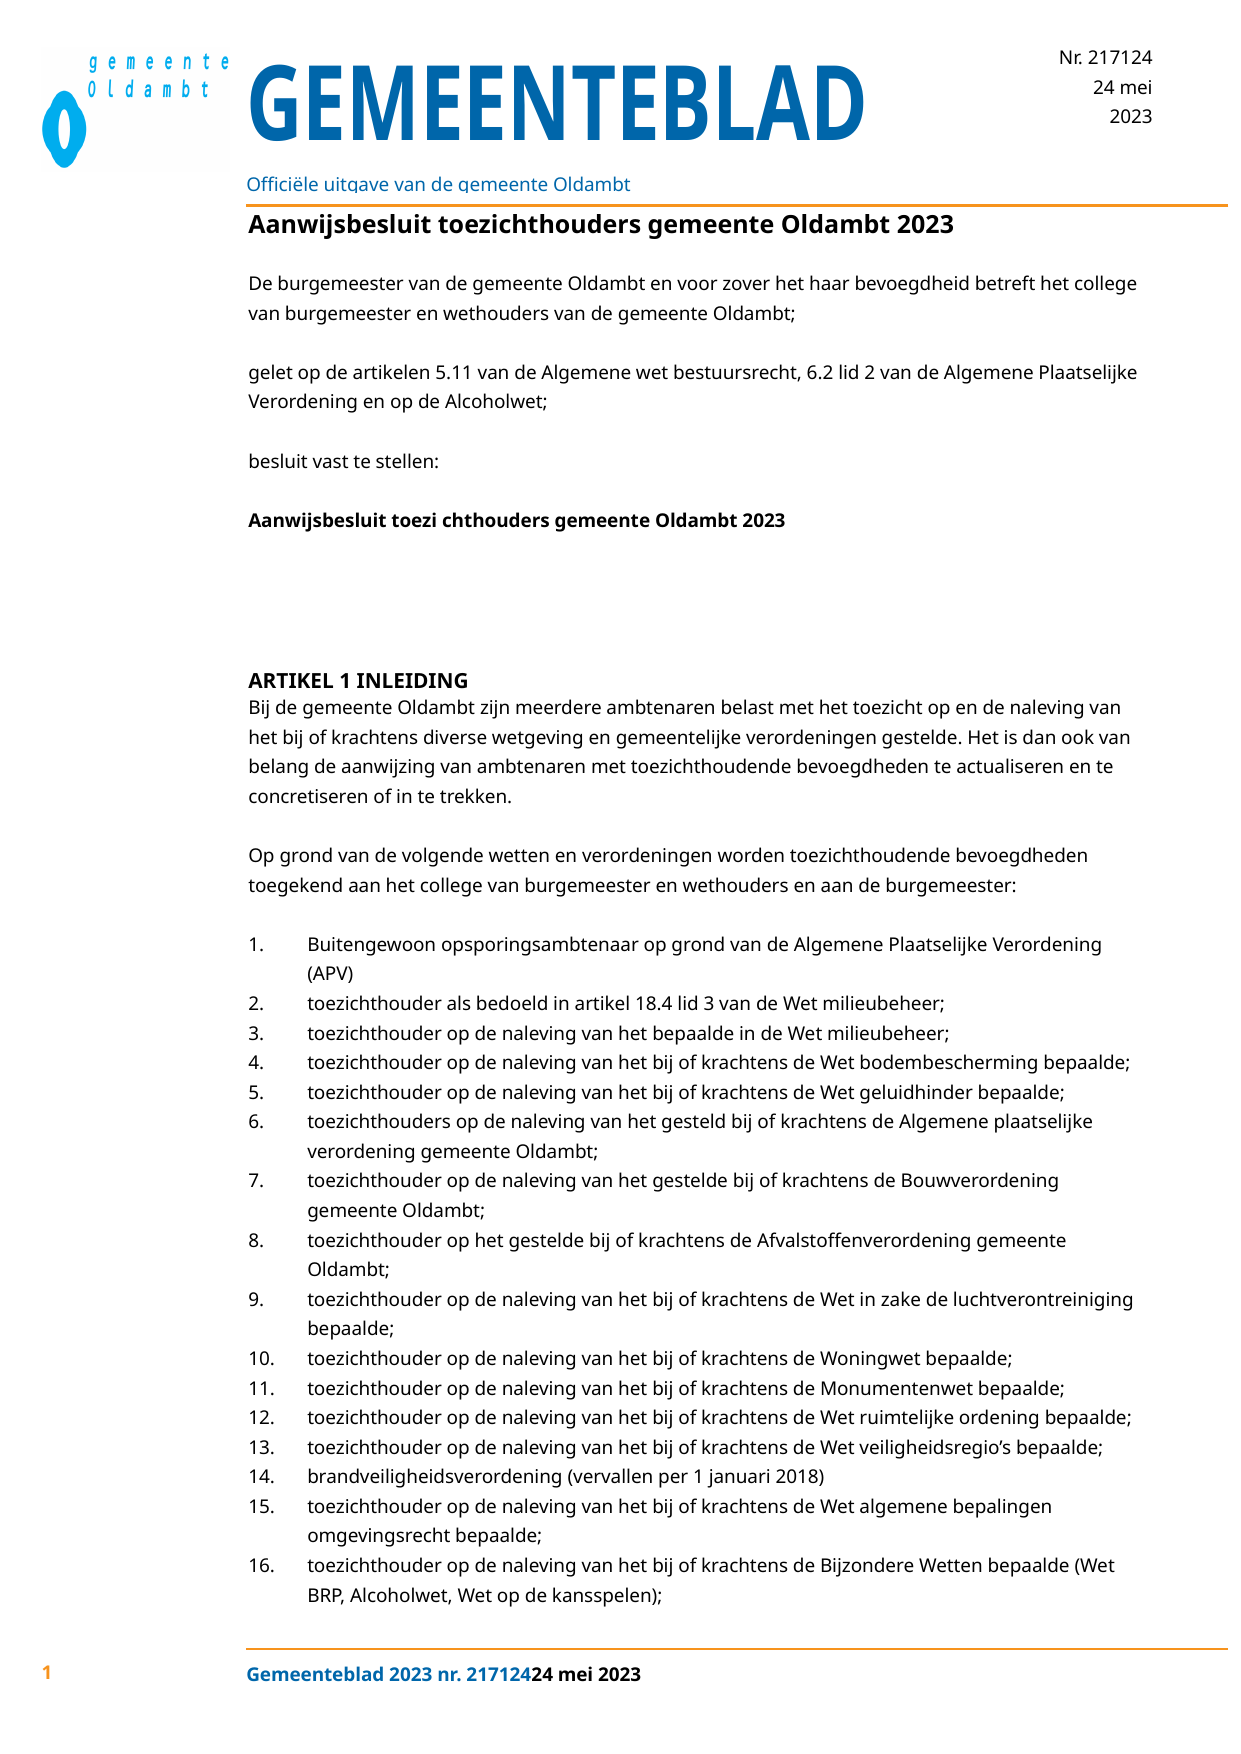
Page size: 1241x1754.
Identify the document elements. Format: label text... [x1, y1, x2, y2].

list toezichthouder op de naleving van het bij of krachtens de Wet ruimtelijke ordening bepaalde; [248, 1404, 1152, 1430]
text besluit vast te stellen: [248, 448, 1152, 473]
list Buitengewoon opsporingsambtenaar op grond van de Algemene Plaatselijke Verordening (APV) [248, 931, 1152, 986]
list toezichthouder op de naleving van het bepaalde in de Wet milieubeheer; [248, 1020, 1152, 1045]
text Op grond van de volgende wetten en verordeningen worden toezichthoudende bevoegdheden toegekend aan het college van burgemeester en wethouders en aan de burgemeester: [248, 842, 1152, 897]
text gelet op de artikelen 5.11 van de Algemene wet bestuursrecht, 6.2 lid 2 van de Algemene Plaatselijke Verordening en op de Alcoholwet; [248, 359, 1152, 414]
text Bij de gemeente Oldambt zijn meerdere ambtenaren belast met het toezicht op en de naleving van het bij of krachtens diverse wetgeving en gemeentelijke verordeningen gestelde. Het is dan ook van belang de aanwijzing van ambtenaren met toezichthoudende bevoegdheden te actualiseren en te concretiseren of in te trekken. [248, 694, 1152, 809]
list toezichthouder op de naleving van het bij of krachtens de Bijzondere Wetten bepaalde (Wet BRP, Alcoholwet, Wet op de kansspelen); [248, 1552, 1152, 1607]
list toezichthouder op de naleving van het bij of krachtens de Wet in zake de luchtverontreiniging bepaalde; [248, 1286, 1152, 1341]
text De burgemeester van de gemeente Oldambt en voor zover het haar bevoegdheid betreft het college van burgemeester en wethouders van de gemeente Oldambt; [248, 270, 1152, 326]
list toezichthouder op het gestelde bij of krachtens de Afvalstoffenverordening gemeente Oldambt; [248, 1227, 1152, 1282]
list toezichthouder op de naleving van het bij of krachtens de Wet geluidhinder bepaalde; [248, 1079, 1152, 1104]
text Aanwijsbesluit toezi chthouders gemeente Oldambt 2023 [248, 507, 1152, 533]
text ARTIKEL 1 INLEIDING [248, 666, 1152, 694]
list toezichthouder op de naleving van het gestelde bij of krachtens de Bouwverordening gemeente Oldambt; [248, 1168, 1152, 1223]
list toezichthouder op de naleving van het bij of krachtens de Wet bodembescherming bepaalde; [248, 1049, 1152, 1075]
text Aanwijsbesluit toezichthouders gemeente Oldambt 2023 [248, 207, 1152, 241]
list toezichthouder op de naleving van het bij of krachtens de Monumentenwet bepaalde; [248, 1375, 1152, 1400]
list brandveiligheidsverordening (vervallen per 1 januari 2018) [248, 1463, 1152, 1489]
list toezichthouders op de naleving van het gesteld bij of krachtens de Algemene plaatselijke verordening gemeente Oldambt; [248, 1108, 1152, 1164]
list toezichthouder op de naleving van het bij of krachtens de Woningwet bepaalde; [248, 1345, 1152, 1371]
list toezichthouder op de naleving van het bij of krachtens de Wet veiligheidsregio’s bepaalde; [248, 1434, 1152, 1459]
list toezichthouder als bedoeld in artikel 18.4 lid 3 van de Wet milieubeheer; [248, 990, 1152, 1016]
picture [41, 47, 231, 172]
list toezichthouder op de naleving van het bij of krachtens de Wet algemene bepalingen omgevingsrecht bepaalde; [248, 1493, 1152, 1548]
